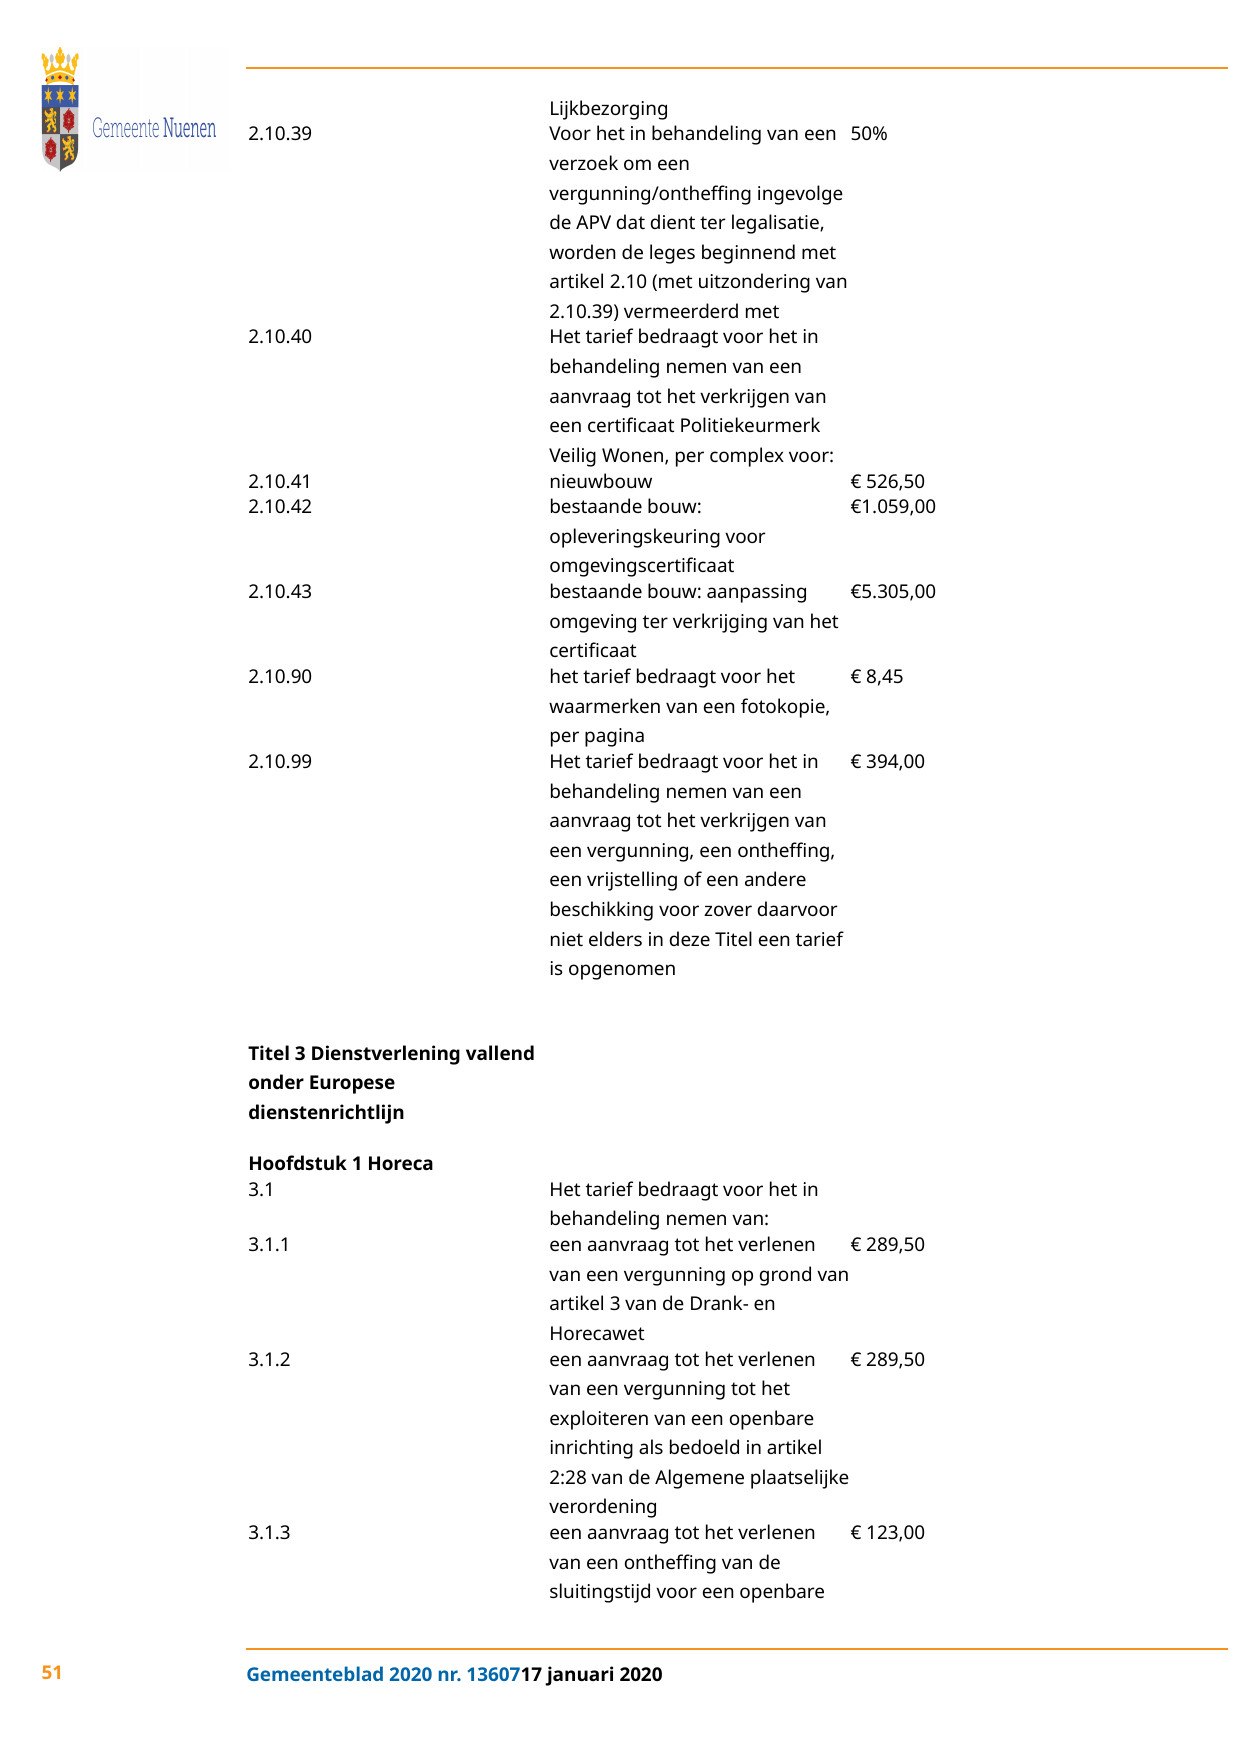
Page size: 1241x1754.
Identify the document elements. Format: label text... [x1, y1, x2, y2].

table_cell 2.10.43 [248, 579, 549, 663]
table_cell nieuwbouw [549, 468, 850, 493]
table_cell [850, 1150, 1152, 1176]
table_cell [248, 981, 549, 1007]
table_cell bestaande bouw: opleveringskeuring voor omgevingscertificaat [549, 494, 850, 578]
table_cell € 123,00 [850, 1520, 1152, 1604]
table_cell 3.1 [248, 1176, 549, 1231]
picture [41, 47, 231, 172]
table_cell een aanvraag tot het verlenen van een ontheffing van de sluitingstijd voor een openbare [549, 1520, 850, 1604]
table_cell €1.059,00 [850, 494, 1152, 578]
table_cell het tarief bedraagt voor het waarmerken van een fotokopie, per pagina [549, 663, 850, 748]
table_cell bestaande bouw: aanpassing omgeving ter verkrijging van het certificaat [549, 579, 850, 663]
table_cell € 394,00 [850, 748, 1152, 981]
table_cell € 8,45 [850, 663, 1152, 748]
table_cell [549, 981, 850, 1007]
table_cell [850, 324, 1152, 468]
table_cell € 289,50 [850, 1346, 1152, 1519]
table_cell 2.10.99 [248, 748, 549, 981]
table_cell [549, 1125, 850, 1150]
table_header Titel 3 Dienstverlening vallend onder Europese dienstenrichtlijn [248, 1040, 549, 1124]
table_cell € 289,50 [850, 1231, 1152, 1346]
table_cell € 526,50 [850, 468, 1152, 493]
table_cell 2.10.41 [248, 468, 549, 493]
table_cell [248, 1125, 549, 1150]
table_cell een aanvraag tot het verlenen van een vergunning op grond van artikel 3 van de Drank- en Horecawet [549, 1231, 850, 1346]
table_cell Hoofdstuk 1 Horeca [248, 1150, 549, 1176]
table_cell [850, 95, 1152, 121]
table_cell [850, 981, 1152, 1007]
table_cell 2.10.90 [248, 663, 549, 748]
table_cell Lijkbezorging [549, 95, 850, 121]
table_cell een aanvraag tot het verlenen van een vergunning tot het exploiteren van een openbare inrichting als bedoeld in artikel 2:28 van de Algemene plaatselijke verordening [549, 1346, 850, 1519]
table_cell 3.1.1 [248, 1231, 549, 1346]
table_cell €5.305,00 [850, 579, 1152, 663]
table_cell Het tarief bedraagt voor het in behandeling nemen van een aanvraag tot het verkrijgen van een vergunning, een ontheffing, een vrijstelling of een andere beschikking voor zover daarvoor niet elders in deze Titel een tarief is opgenomen [549, 748, 850, 981]
table_cell 2.10.39 [248, 121, 549, 324]
table_cell 3.1.2 [248, 1346, 549, 1519]
table_cell [850, 1125, 1152, 1150]
table_cell 2.10.42 [248, 494, 549, 578]
table_cell Het tarief bedraagt voor het in behandeling nemen van een aanvraag tot het verkrijgen van een certificaat Politiekeurmerk Veilig Wonen, per complex voor: [549, 324, 850, 468]
table_cell 2.10.40 [248, 324, 549, 468]
table_cell Voor het in behandeling van een verzoek om een vergunning/ontheffing ingevolge de APV dat dient ter legalisatie, worden de leges beginnend met artikel 2.10 (met uitzondering van 2.10.39) vermeerderd met [549, 121, 850, 324]
table_cell 3.1.3 [248, 1520, 549, 1604]
table_cell [248, 95, 549, 121]
table_cell Het tarief bedraagt voor het in behandeling nemen van: [549, 1176, 850, 1231]
table_cell 50% [850, 121, 1152, 324]
table_cell [850, 1176, 1152, 1231]
table_cell [549, 1150, 850, 1176]
